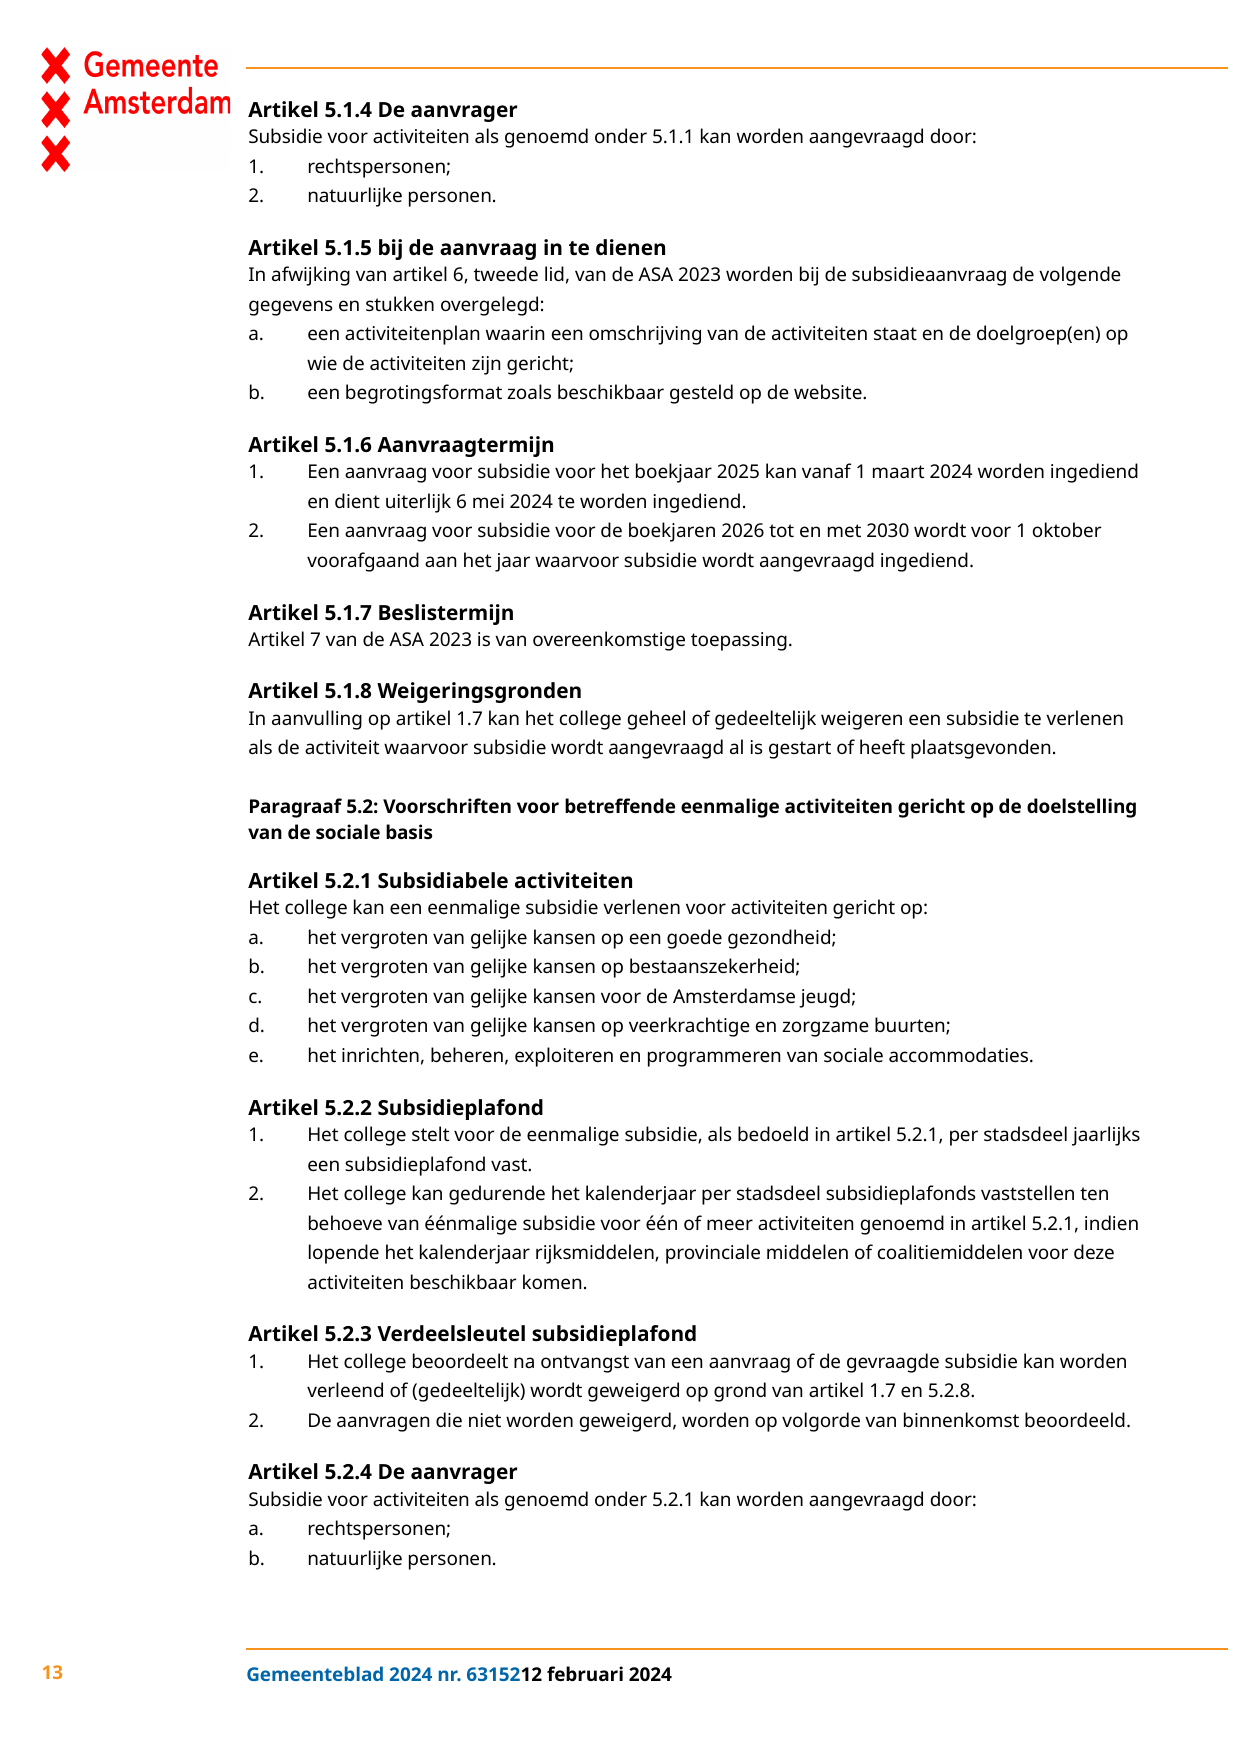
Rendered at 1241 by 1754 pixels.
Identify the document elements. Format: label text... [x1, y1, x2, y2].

text In aanvulling op artikel 1.7 kan het college geheel of gedeeltelijk weigeren een subsidie te verlenen als de activiteit waarvoor subsidie wordt aangevraagd al is gestart of heeft plaatsgevonden. [248, 705, 1152, 760]
picture [41, 47, 231, 172]
text Artikel 7 van de ASA 2023 is van overeenkomstige toepassing. [248, 626, 1152, 652]
list het vergroten van gelijke kansen op een goede gezondheid; [248, 924, 1152, 950]
list Het college kan gedurende het kalenderjaar per stadsdeel subsidieplafonds vaststellen ten behoeve van éénmalige subsidie voor één of meer activiteiten genoemd in artikel 5.2.1, indien lopende het kalenderjaar rijksmiddelen, provinciale middelen of coalitiemiddelen voor deze activiteiten beschikbaar komen. [248, 1180, 1152, 1295]
list rechtspersonen; [248, 153, 1152, 178]
list een begrotingsformat zoals beschikbaar gesteld op de website. [248, 379, 1152, 405]
list het vergroten van gelijke kansen op veerkrachtige en zorgzame buurten; [248, 1013, 1152, 1038]
list natuurlijke personen. [248, 1545, 1152, 1571]
list het vergroten van gelijke kansen voor de Amsterdamse jeugd; [248, 983, 1152, 1009]
list De aanvragen die niet worden geweigerd, worden op volgorde van binnenkomst beoordeeld. [248, 1407, 1152, 1433]
text In afwijking van artikel 6, tweede lid, van de ASA 2023 worden bij de subsidieaanvraag de volgende gegevens en stukken overgelegd: [248, 261, 1152, 317]
list het vergroten van gelijke kansen op bestaanszekerheid; [248, 953, 1152, 979]
text Artikel 5.1.5 bij de aanvraag in te dienen [248, 233, 1152, 261]
text Het college kan een eenmalige subsidie verlenen voor activiteiten gericht op: [248, 894, 1152, 920]
text Artikel 5.2.4 De aanvrager [248, 1457, 1152, 1486]
list het inrichten, beheren, exploiteren en programmeren van sociale accommodaties. [248, 1042, 1152, 1068]
text Artikel 5.2.3 Verdeelsleutel subsidieplafond [248, 1319, 1152, 1348]
list Het college stelt voor de eenmalige subsidie, als bedoeld in artikel 5.2.1, per stadsdeel jaarlijks een subsidieplafond vast. [248, 1121, 1152, 1176]
text Artikel 5.1.8 Weigeringsgronden [248, 676, 1152, 705]
text Subsidie voor activiteiten als genoemd onder 5.2.1 kan worden aangevraagd door: [248, 1486, 1152, 1512]
list Het college beoordeelt na ontvangst van een aanvraag of de gevraagde subsidie kan worden verleend of (gedeeltelijk) wordt geweigerd op grond van artikel 1.7 en 5.2.8. [248, 1348, 1152, 1403]
list natuurlijke personen. [248, 182, 1152, 208]
list Een aanvraag voor subsidie voor het boekjaar 2025 kan vanaf 1 maart 2024 worden ingediend en dient uiterlijk 6 mei 2024 te worden ingediend. [248, 458, 1152, 514]
text Artikel 5.2.1 Subsidiabele activiteiten [248, 866, 1152, 894]
text Artikel 5.1.7 Beslistermijn [248, 598, 1152, 626]
list een activiteitenplan waarin een omschrijving van de activiteiten staat en de doelgroep(en) op wie de activiteiten zijn gericht; [248, 320, 1152, 376]
text Paragraaf 5.2: Voorschriften voor betreffende eenmalige activiteiten gericht op de doelstelling van de sociale basis [248, 794, 1152, 845]
text Artikel 5.1.6 Aanvraagtermijn [248, 430, 1152, 458]
text Subsidie voor activiteiten als genoemd onder 5.1.1 kan worden aangevraagd door: [248, 123, 1152, 149]
list Een aanvraag voor subsidie voor de boekjaren 2026 tot en met 2030 wordt voor 1 oktober voorafgaand aan het jaar waarvoor subsidie wordt aangevraagd ingediend. [248, 518, 1152, 573]
text Artikel 5.1.4 De aanvrager [248, 95, 1152, 123]
list rechtspersonen; [248, 1516, 1152, 1541]
text Artikel 5.2.2 Subsidieplafond [248, 1093, 1152, 1121]
